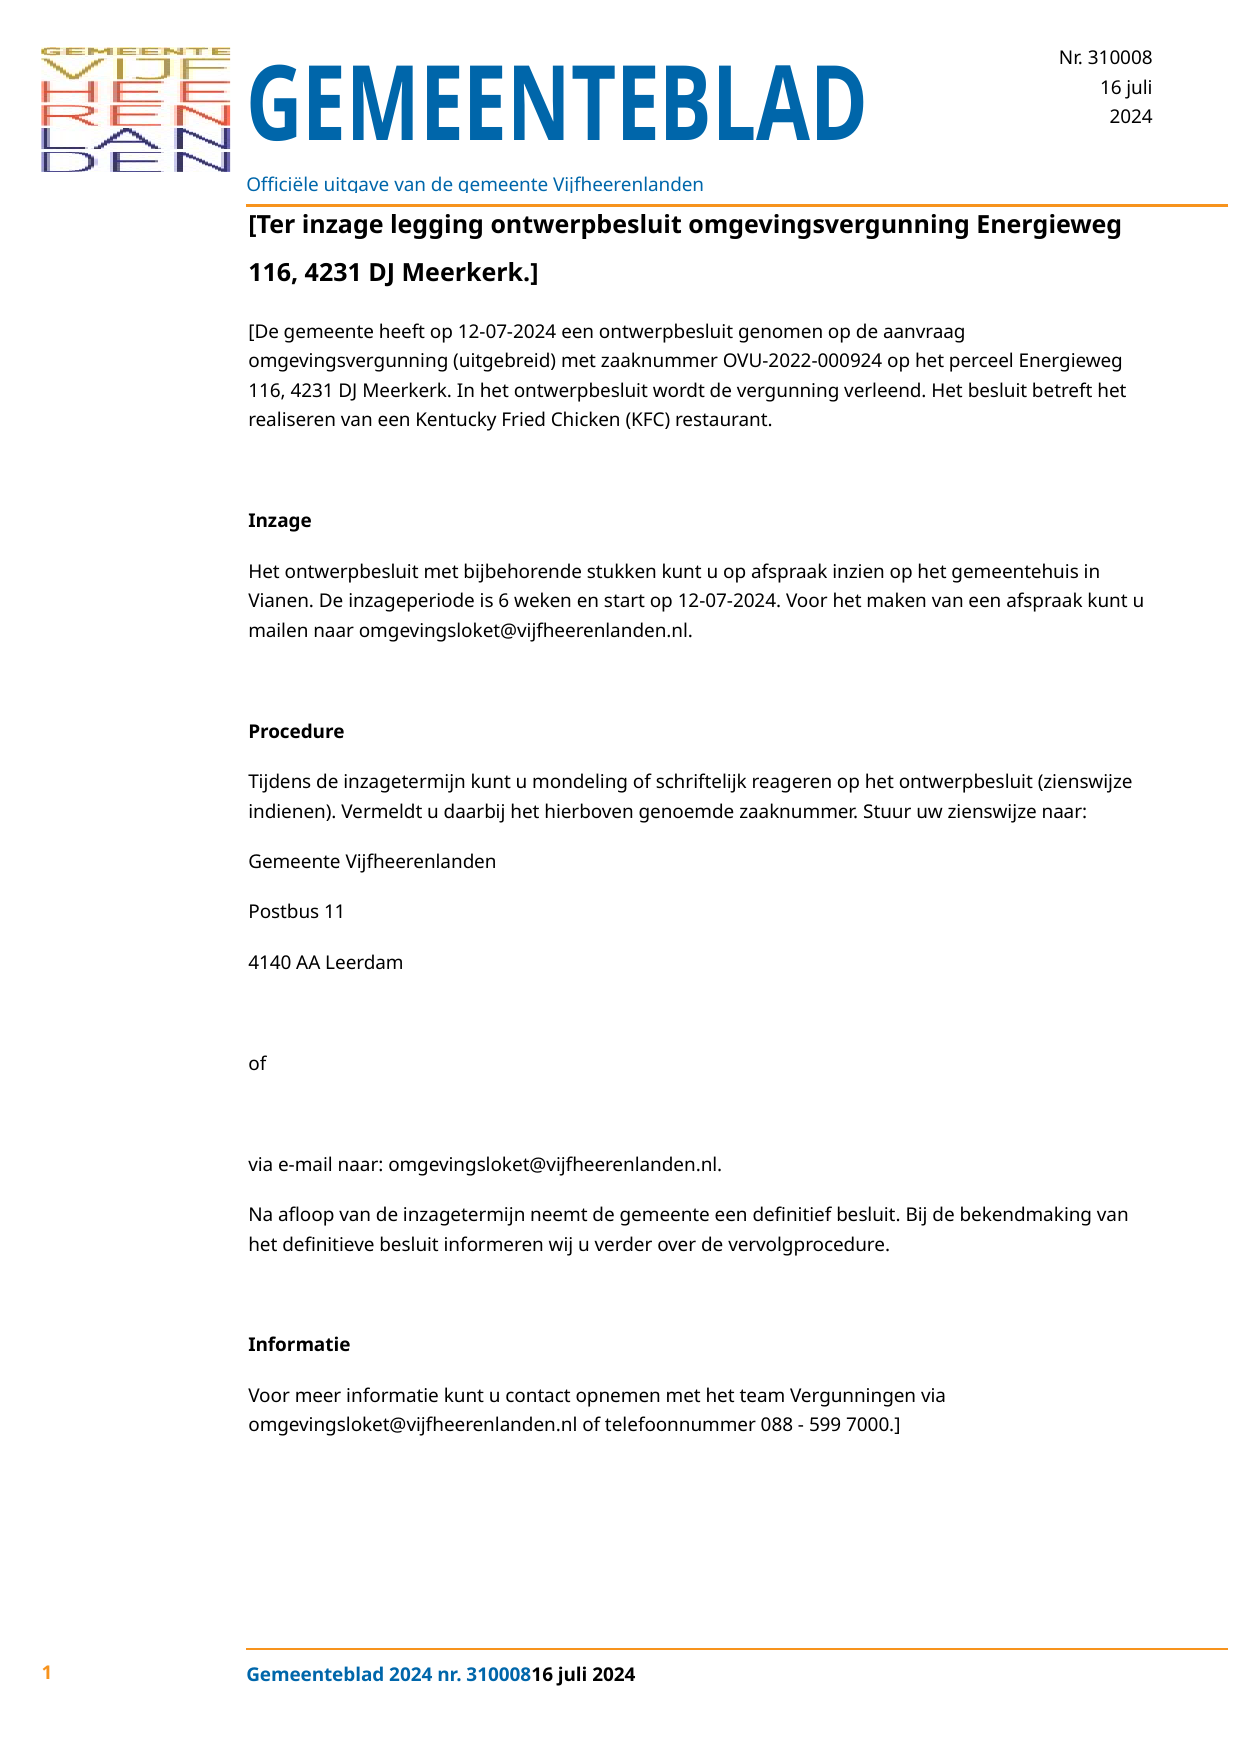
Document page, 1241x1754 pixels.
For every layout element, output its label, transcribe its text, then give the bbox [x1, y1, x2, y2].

text Voor meer informatie kunt u contact opnemen met het team Vergunningen via omgevingsloket@vijfheerenlanden.nl of telefoonnummer 088 - 599 7000.] [248, 1382, 1152, 1437]
text Procedure [248, 718, 1152, 744]
text [Ter inzage legging ontwerpbesluit omgevingsvergunning Energieweg 116, 4231 DJ Meerkerk.] [248, 207, 1152, 288]
text Informatie [248, 1332, 1152, 1357]
text 4140 AA Leerdam [248, 949, 1152, 975]
text Het ontwerpbesluit met bijbehorende stukken kunt u op afspraak inzien op het gemeentehuis in Vianen. De inzageperiode is 6 weken en start op 12-07-2024. Voor het maken van een afspraak kunt u mailen naar omgevingsloket@vijfheerenlanden.nl. [248, 558, 1152, 643]
picture [41, 47, 231, 172]
text Na afloop van de inzagetermijn neemt de gemeente een definitief besluit. Bij de bekendmaking van het definitieve besluit informeren wij u verder over de vervolgprocedure. [248, 1201, 1152, 1257]
text Tijdens de inzagetermijn kunt u mondeling of schriftelijk reageren op het ontwerpbesluit (zienswijze indienen). Vermeldt u daarbij het hierboven genoemde zaaknummer. Stuur uw zienswijze naar: [248, 768, 1152, 824]
text via e-mail naar: omgevingsloket@vijfheerenlanden.nl. [248, 1151, 1152, 1177]
text Inzage [248, 507, 1152, 533]
text of [248, 1050, 1152, 1076]
text [De gemeente heeft op 12-07-2024 een ontwerpbesluit genomen op de aanvraag omgevingsvergunning (uitgebreid) met zaaknummer OVU-2022-000924 op het perceel Energieweg 116, 4231 DJ Meerkerk. In het ontwerpbesluit wordt de vergunning verleend. Het besluit betreft het realiseren van een Kentucky Fried Chicken (KFC) restaurant. [248, 318, 1152, 432]
text Gemeente Vijfheerenlanden [248, 848, 1152, 874]
text Postbus 11 [248, 899, 1152, 924]
